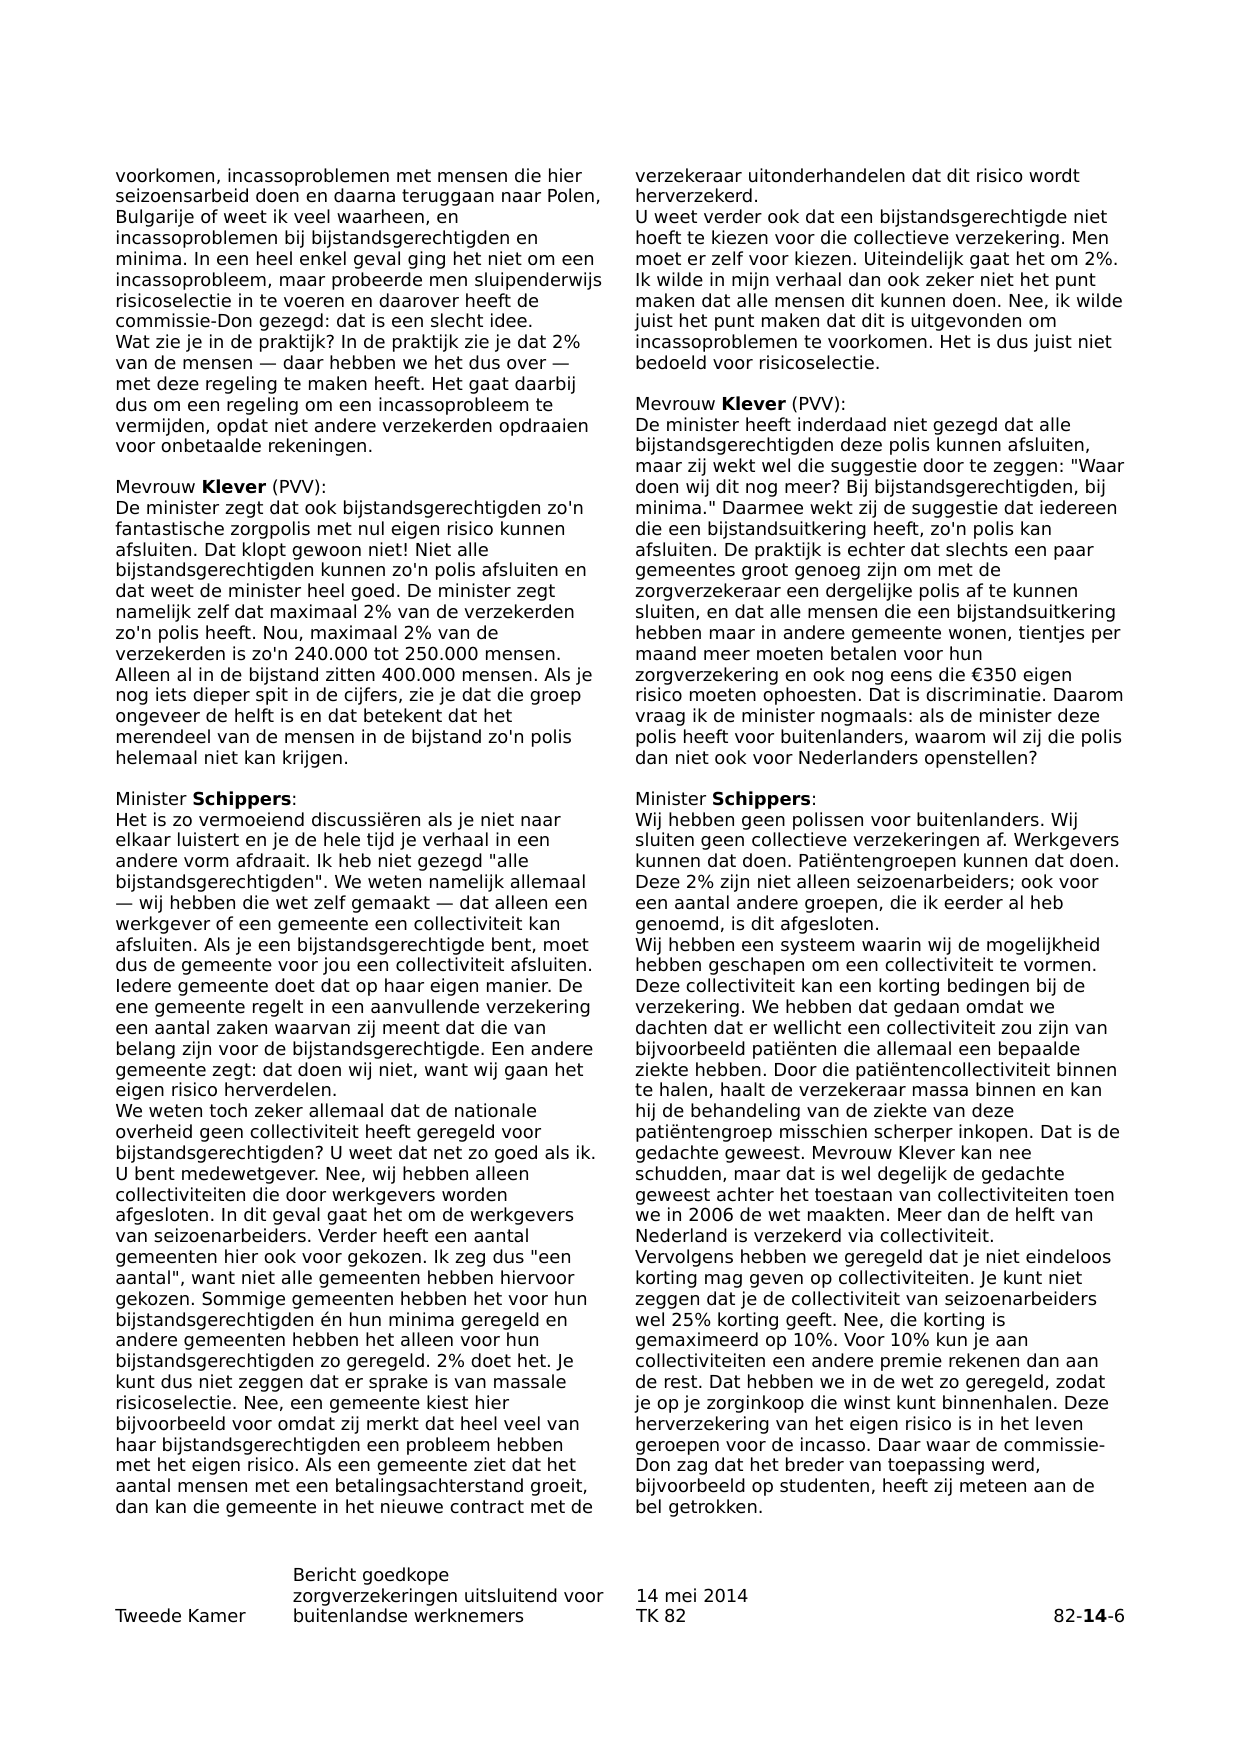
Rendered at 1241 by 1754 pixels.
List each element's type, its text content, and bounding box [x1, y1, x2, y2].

text U weet verder ook dat een bijstandsgerechtigde niet hoeft te kiezen voor die collectieve verzekering. Men moet er zelf voor kiezen. Uiteindelijk gaat het om 2%. Ik wilde in mijn verhaal dan ook zeker niet het punt maken dat alle mensen dit kunnen doen. Nee, ik wilde juist het punt maken dat dit is uitgevonden om incassoproblemen te voorkomen. Het is dus juist niet bedoeld voor risicoselectie. [635, 207, 1125, 374]
text Vervolgens hebben we geregeld dat je niet eindeloos korting mag geven op collectiviteiten. Je kunt niet zeggen dat je de collectiviteit van seizoenarbeiders wel 25% korting geeft. Nee, die korting is gemaximeerd op 10%. Voor 10% kun je aan collectiviteiten een andere premie rekenen dan aan de rest. Dat hebben we in de wet zo geregeld, zodat je op je zorginkoop die winst kunt binnenhalen. Deze herverzekering van het eigen risico is in het leven geroepen voor de incasso. Daar waar de commissie-Don zag dat het breder van toepassing werd, bijvoorbeeld op studenten, heeft zij meteen aan de bel getrokken. [635, 1247, 1125, 1518]
text Wij hebben geen polissen voor buitenlanders. Wij sluiten geen collectieve verzekeringen af. Werkgevers kunnen dat doen. Patiëntengroepen kunnen dat doen. Deze 2% zijn niet alleen seizoenarbeiders; ook voor een aantal andere groepen, die ik eerder al heb genoemd, is dit afgesloten. [635, 809, 1125, 934]
text De minister zegt dat ook bijstandsgerechtigden zo'n fantastische zorgpolis met nul eigen risico kunnen afsluiten. Dat klopt gewoon niet! Niet alle bijstandsgerechtigden kunnen zo'n polis afsluiten en dat weet de minister heel goed. De minister zegt namelijk zelf dat maximaal 2% van de verzekerden zo'n polis heeft. Nou, maximaal 2% van de verzekerden is zo'n 240.000 tot 250.000 mensen. Alleen al in de bijstand zitten 400.000 mensen. Als je nog iets dieper spit in de cijfers, zie je dat die groep ongeveer de helft is en dat betekent dat het merendeel van de mensen in de bijstand zo'n polis helemaal niet kan krijgen. [115, 498, 605, 768]
text Het is zo vermoeiend discussiëren als je niet naar elkaar luistert en je de hele tijd je verhaal in een andere vorm afdraait. Ik heb niet gezegd "alle bijstandsgerechtigden". We weten namelijk allemaal — wij hebben die wet zelf gemaakt — dat alleen een werkgever of een gemeente een collectiviteit kan afsluiten. Als je een bijstandsgerechtigde bent, moet dus de gemeente voor jou een collectiviteit afsluiten. Iedere gemeente doet dat op haar eigen manier. De ene gemeente regelt in een aanvullende verzekering een aantal zaken waarvan zij meent dat die van belang zijn voor de bijstandsgerechtigde. Een andere gemeente zegt: dat doen wij niet, want wij gaan het eigen risico herverdelen. [115, 809, 605, 1101]
text Minister Schippers: [635, 788, 1125, 809]
text Minister Schippers: [115, 788, 605, 809]
text verzekeraar uitonderhandelen dat dit risico wordt herverzekerd. [635, 165, 1125, 207]
text Wij hebben een systeem waarin wij de mogelijkheid hebben geschapen om een collectiviteit te vormen. Deze collectiviteit kan een korting bedingen bij de verzekering. We hebben dat gedaan omdat we dachten dat er wellicht een collectiviteit zou zijn van bijvoorbeeld patiënten die allemaal een bepaalde ziekte hebben. Door die patiëntencollectiviteit binnen te halen, haalt de verzekeraar massa binnen en kan hij de behandeling van de ziekte van deze patiëntengroep misschien scherper inkopen. Dat is de gedachte geweest. Mevrouw Klever kan nee schudden, maar dat is wel degelijk de gedachte geweest achter het toestaan van collectiviteiten toen we in 2006 de wet maakten. Meer dan de helft van Nederland is verzekerd via collectiviteit. [635, 934, 1125, 1247]
text voorkomen, incassoproblemen met mensen die hier seizoensarbeid doen en daarna teruggaan naar Polen, Bulgarije of weet ik veel waarheen, en incassoproblemen bij bijstandsgerechtigden en minima. In een heel enkel geval ging het niet om een incassoprobleem, maar probeerde men sluipenderwijs risicoselectie in te voeren en daarover heeft de commissie-Don gezegd: dat is een slecht idee. [115, 165, 605, 332]
text Wat zie je in de praktijk? In de praktijk zie je dat 2% van de mensen — daar hebben we het dus over — met deze regeling te maken heeft. Het gaat daarbij dus om een regeling om een incassoprobleem te vermijden, opdat niet andere verzekerden opdraaien voor onbetaalde rekeningen. [115, 332, 605, 457]
text De minister heeft inderdaad niet gezegd dat alle bijstandsgerechtigden deze polis kunnen afsluiten, maar zij wekt wel die suggestie door te zeggen: "Waar doen wij dit nog meer? Bij bijstandsgerechtigden, bij minima." Daarmee wekt zij de suggestie dat iedereen die een bijstandsuitkering heeft, zo'n polis kan afsluiten. De praktijk is echter dat slechts een paar gemeentes groot genoeg zijn om met de zorgverzekeraar een dergelijke polis af te kunnen sluiten, en dat alle mensen die een bijstandsuitkering hebben maar in andere gemeente wonen, tientjes per maand meer moeten betalen voor hun zorgverzekering en ook nog eens die €350 eigen risico moeten ophoesten. Dat is discriminatie. Daarom vraag ik de minister nogmaals: als de minister deze polis heeft voor buitenlanders, waarom wil zij die polis dan niet ook voor Nederlanders openstellen? [635, 414, 1125, 768]
text Mevrouw Klever (PVV): [115, 477, 605, 498]
text Mevrouw Klever (PVV): [635, 394, 1125, 414]
text We weten toch zeker allemaal dat de nationale overheid geen collectiviteit heeft geregeld voor bijstandsgerechtigden? U weet dat net zo goed als ik. U bent medewetgever. Nee, wij hebben alleen collectiviteiten die door werkgevers worden afgesloten. In dit geval gaat het om de werkgevers van seizoenarbeiders. Verder heeft een aantal gemeenten hier ook voor gekozen. Ik zeg dus "een aantal", want niet alle gemeenten hebben hiervoor gekozen. Sommige gemeenten hebben het voor hun bijstandsgerechtigden én hun minima geregeld en andere gemeenten hebben het alleen voor hun bijstandsgerechtigden zo geregeld. 2% doet het. Je kunt dus niet zeggen dat er sprake is van massale risicoselectie. Nee, een gemeente kiest hier bijvoorbeeld voor omdat zij merkt dat heel veel van haar bijstandsgerechtigden een probleem hebben met het eigen risico. Als een gemeente ziet dat het aantal mensen met een betalingsachterstand groeit, dan kan die gemeente in het nieuwe contract met de [115, 1101, 605, 1518]
